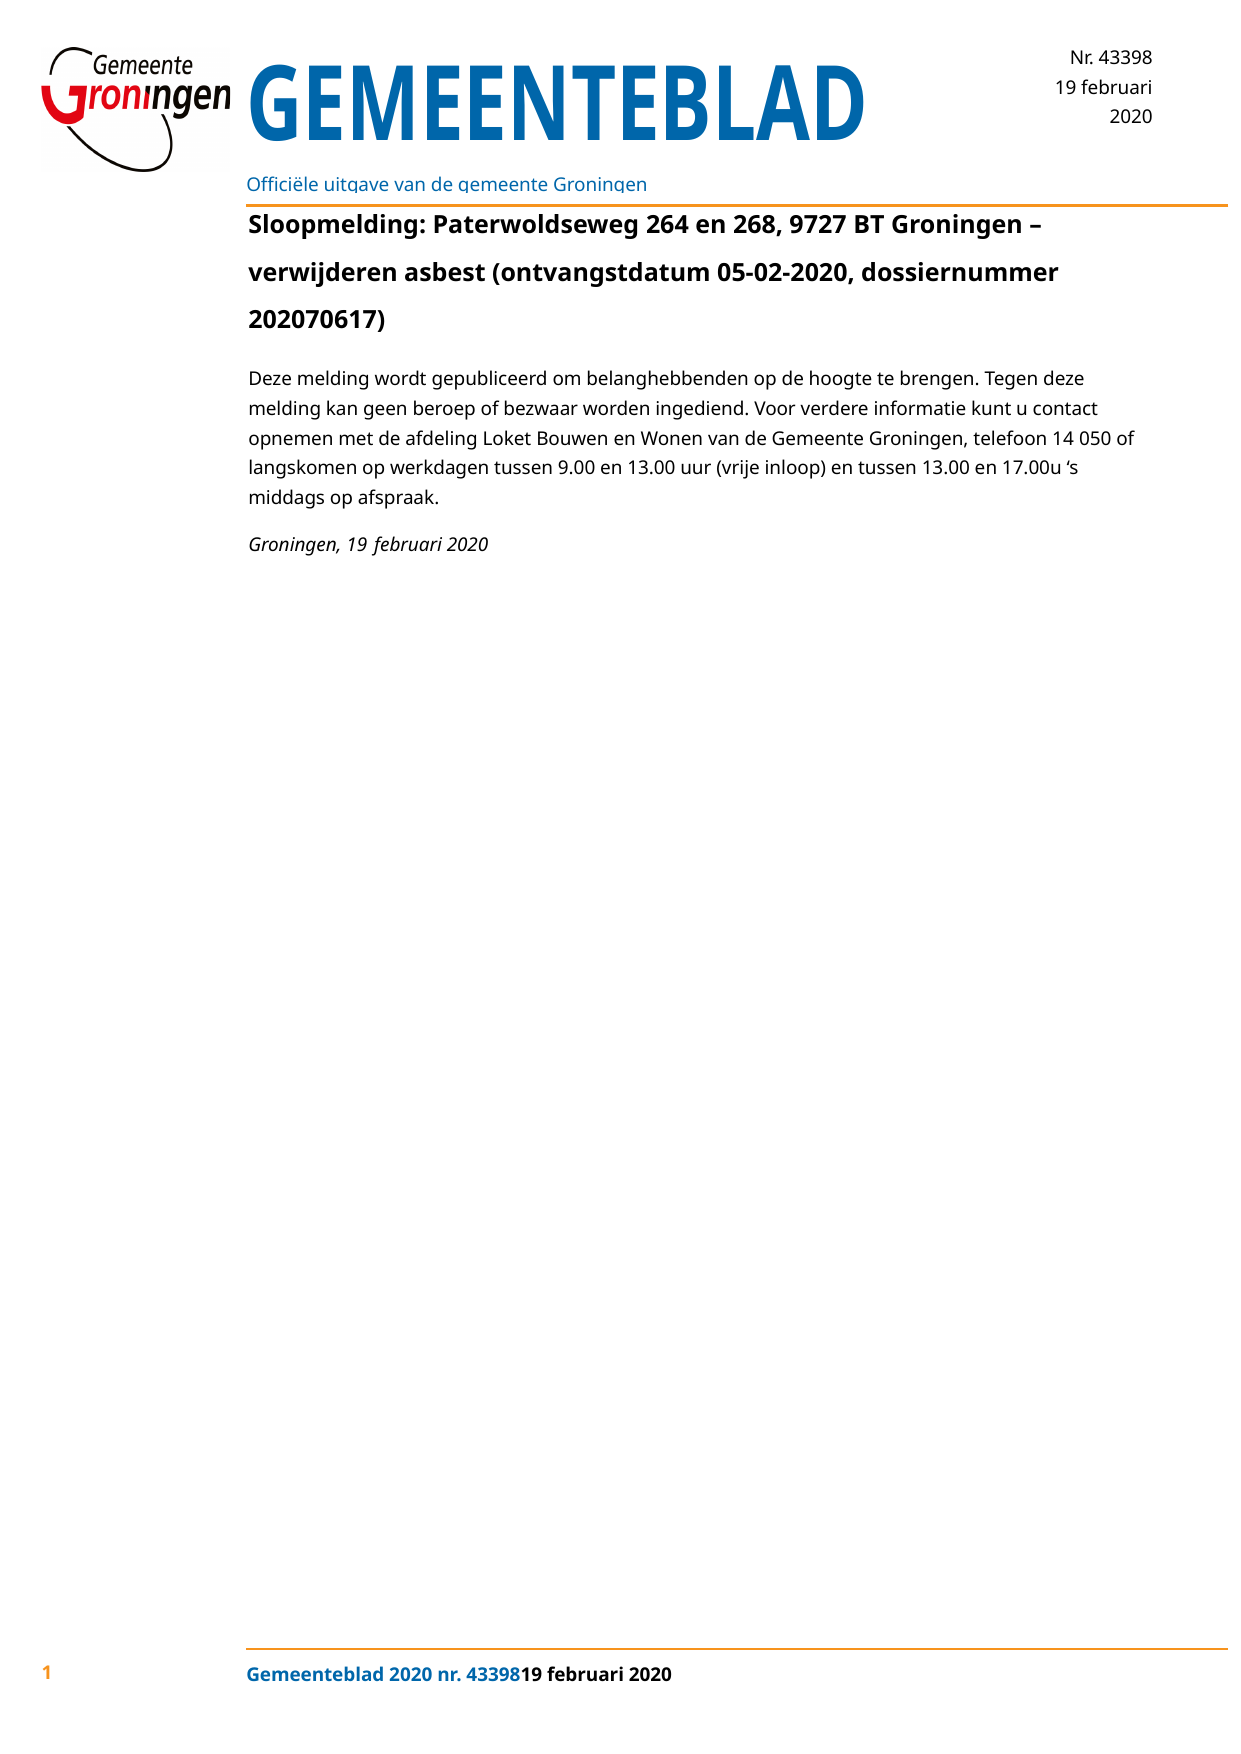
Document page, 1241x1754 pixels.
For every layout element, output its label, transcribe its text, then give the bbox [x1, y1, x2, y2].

text Groningen, 19 februari 2020 [248, 532, 1152, 557]
text Deze melding wordt gepubliceerd om belanghebbenden op de hoogte te brengen. Tegen deze melding kan geen beroep of bezwaar worden ingediend. Voor verdere informatie kunt u contact opnemen met de afdeling Loket Bouwen en Wonen van de Gemeente Groningen, telefoon 14 050 of langskomen op werkdagen tussen 9.00 en 13.00 uur (vrije inloop) en tussen 13.00 en 17.00u ‘s middags op afspraak. [248, 366, 1152, 509]
picture [41, 47, 231, 172]
text Sloopmelding: Paterwoldseweg 264 en 268, 9727 BT Groningen – verwijderen asbest (ontvangstdatum 05-02-2020, dossiernummer 202070617) [248, 207, 1152, 336]
